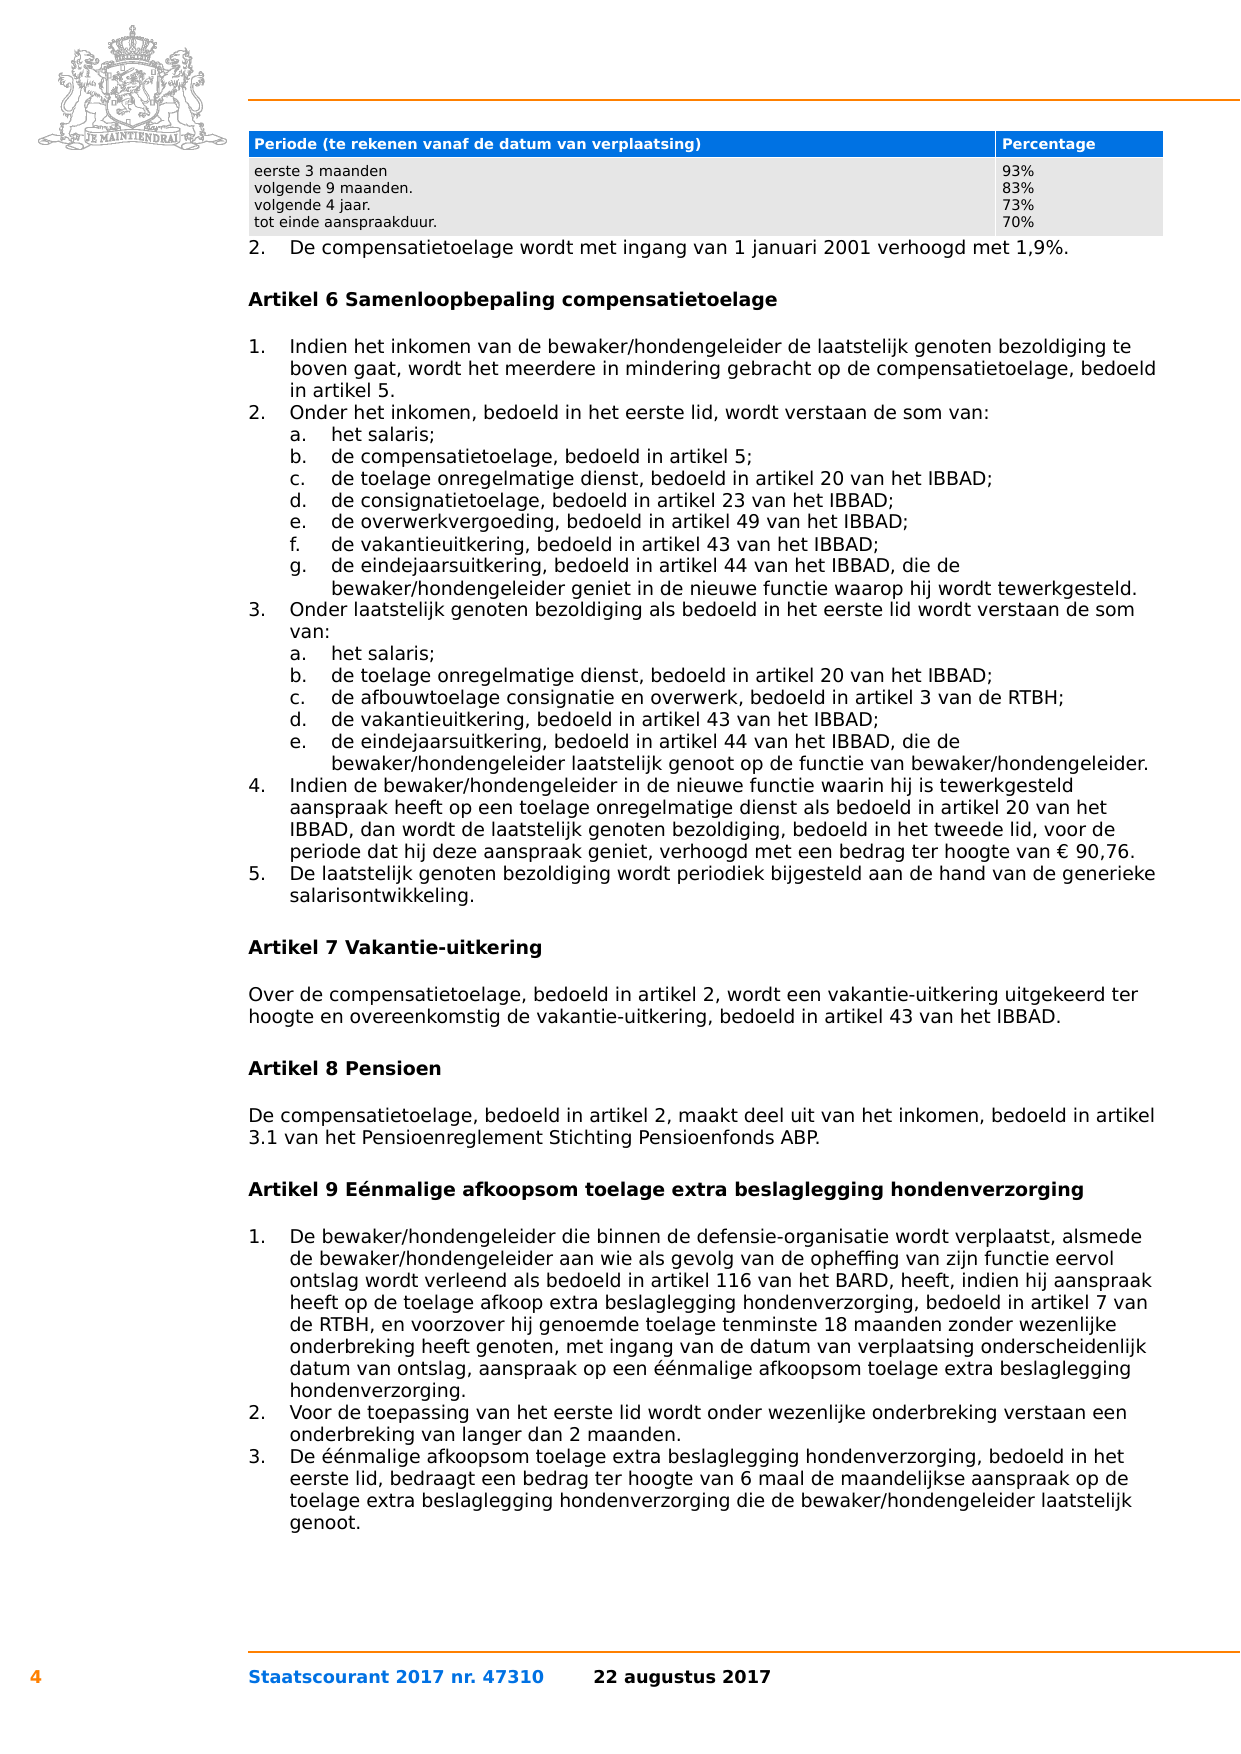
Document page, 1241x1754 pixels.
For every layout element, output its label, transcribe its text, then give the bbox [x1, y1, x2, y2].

subtitle Artikel 7 Vakantie-uitkering [248, 937, 1163, 959]
subtitle Artikel 9 Eénmalige afkoopsom toelage extra beslaglegging hondenverzorging [248, 1179, 1163, 1201]
text 2. De compensatietoelage wordt met ingang van 1 januari 2001 verhoogd met 1,9%. [248, 237, 1163, 259]
text 1. Indien het inkomen van de bewaker/hondengeleider de laatstelijk genoten bezoldiging te boven gaat, wordt het meerdere in mindering gebracht op de compensatietoelage, bedoeld in artikel 5. [248, 336, 1163, 402]
text 5. De laatstelijk genoten bezoldiging wordt periodiek bijgesteld aan de hand van de generieke salarisontwikkeling. [248, 863, 1163, 907]
text a. het salaris; [289, 423, 1163, 446]
text Over de compensatietoelage, bedoeld in artikel 2, wordt een vakantie-uitkering uitgekeerd ter hoogte en overeenkomstig de vakantie-uitkering, bedoeld in artikel 43 van het IBBAD. [248, 984, 1163, 1028]
text De compensatietoelage, bedoeld in artikel 2, maakt deel uit van het inkomen, bedoeld in artikel 3.1 van het Pensioenreglement Stichting Pensioenfonds ABP. [248, 1105, 1163, 1149]
text 2. Voor de toepassing van het eerste lid wordt onder wezenlijke onderbreking verstaan een onderbreking van langer dan 2 maanden. [248, 1402, 1163, 1446]
table_cell eerste 3 maanden volgende 9 maanden. volgende 4 jaar. tot einde aanspraakduur. [249, 158, 995, 236]
text e. de overwerkvergoeding, bedoeld in artikel 49 van het IBBAD; [289, 511, 1163, 533]
text 3. De éénmalige afkoopsom toelage extra beslaglegging hondenverzorging, bedoeld in het eerste lid, bedraagt een bedrag ter hoogte van 6 maal de maandelijkse aanspraak op de toelage extra beslaglegging hondenverzorging die de bewaker/hondengeleider laatstelijk genoot. [248, 1446, 1163, 1534]
text e. de eindejaarsuitkering, bedoeld in artikel 44 van het IBBAD, die de bewaker/hondengeleider laatstelijk genoot op de functie van bewaker/hondengeleider. [289, 731, 1163, 775]
text 4. Indien de bewaker/hondengeleider in de nieuwe functie waarin hij is tewerkgesteld aanspraak heeft op een toelage onregelmatige dienst als bedoeld in artikel 20 van het IBBAD, dan wordt de laatstelijk genoten bezoldiging, bedoeld in het tweede lid, voor de periode dat hij deze aanspraak geniet, verhoogd met een bedrag ter hoogte van € 90,76. [248, 775, 1163, 863]
text 3. Onder laatstelijk genoten bezoldiging als bedoeld in het eerste lid wordt verstaan de som van: [248, 599, 1163, 643]
picture [38, 25, 227, 150]
text a. het salaris; [289, 643, 1163, 665]
text b. de toelage onregelmatige dienst, bedoeld in artikel 20 van het IBBAD; [289, 665, 1163, 687]
text f. de vakantieuitkering, bedoeld in artikel 43 van het IBBAD; [289, 533, 1163, 555]
text c. de afbouwtoelage consignatie en overwerk, bedoeld in artikel 3 van de RTBH; [289, 687, 1163, 709]
text d. de vakantieuitkering, bedoeld in artikel 43 van het IBBAD; [289, 709, 1163, 731]
subtitle Artikel 6 Samenloopbepaling compensatietoelage [248, 289, 1163, 311]
table_header Periode (te rekenen vanaf de datum van verplaatsing) [249, 131, 995, 157]
text d. de consignatietoelage, bedoeld in artikel 23 van het IBBAD; [289, 489, 1163, 511]
text 2. Onder het inkomen, bedoeld in het eerste lid, wordt verstaan de som van: [248, 402, 1163, 423]
text c. de toelage onregelmatige dienst, bedoeld in artikel 20 van het IBBAD; [289, 467, 1163, 489]
text g. de eindejaarsuitkering, bedoeld in artikel 44 van het IBBAD, die de bewaker/hondengeleider geniet in de nieuwe functie waarop hij wordt tewerkgesteld. [289, 555, 1163, 599]
subtitle Artikel 8 Pensioen [248, 1058, 1163, 1080]
table_header Percentage [996, 131, 1163, 157]
table_cell 93% 83% 73% 70% [996, 158, 1163, 236]
text 1. De bewaker/hondengeleider die binnen de defensie-organisatie wordt verplaatst, alsmede de bewaker/hondengeleider aan wie als gevolg van de opheffing van zijn functie eervol ontslag wordt verleend als bedoeld in artikel 116 van het BARD, heeft, indien hij aanspraak heeft op de toelage afkoop extra beslaglegging hondenverzorging, bedoeld in artikel 7 van de RTBH, en voorzover hij genoemde toelage tenminste 18 maanden zonder wezenlijke onderbreking heeft genoten, met ingang van de datum van verplaatsing onderscheidenlijk datum van ontslag, aanspraak op een éénmalige afkoopsom toelage extra beslaglegging hondenverzorging. [248, 1226, 1163, 1402]
text b. de compensatietoelage, bedoeld in artikel 5; [289, 446, 1163, 467]
